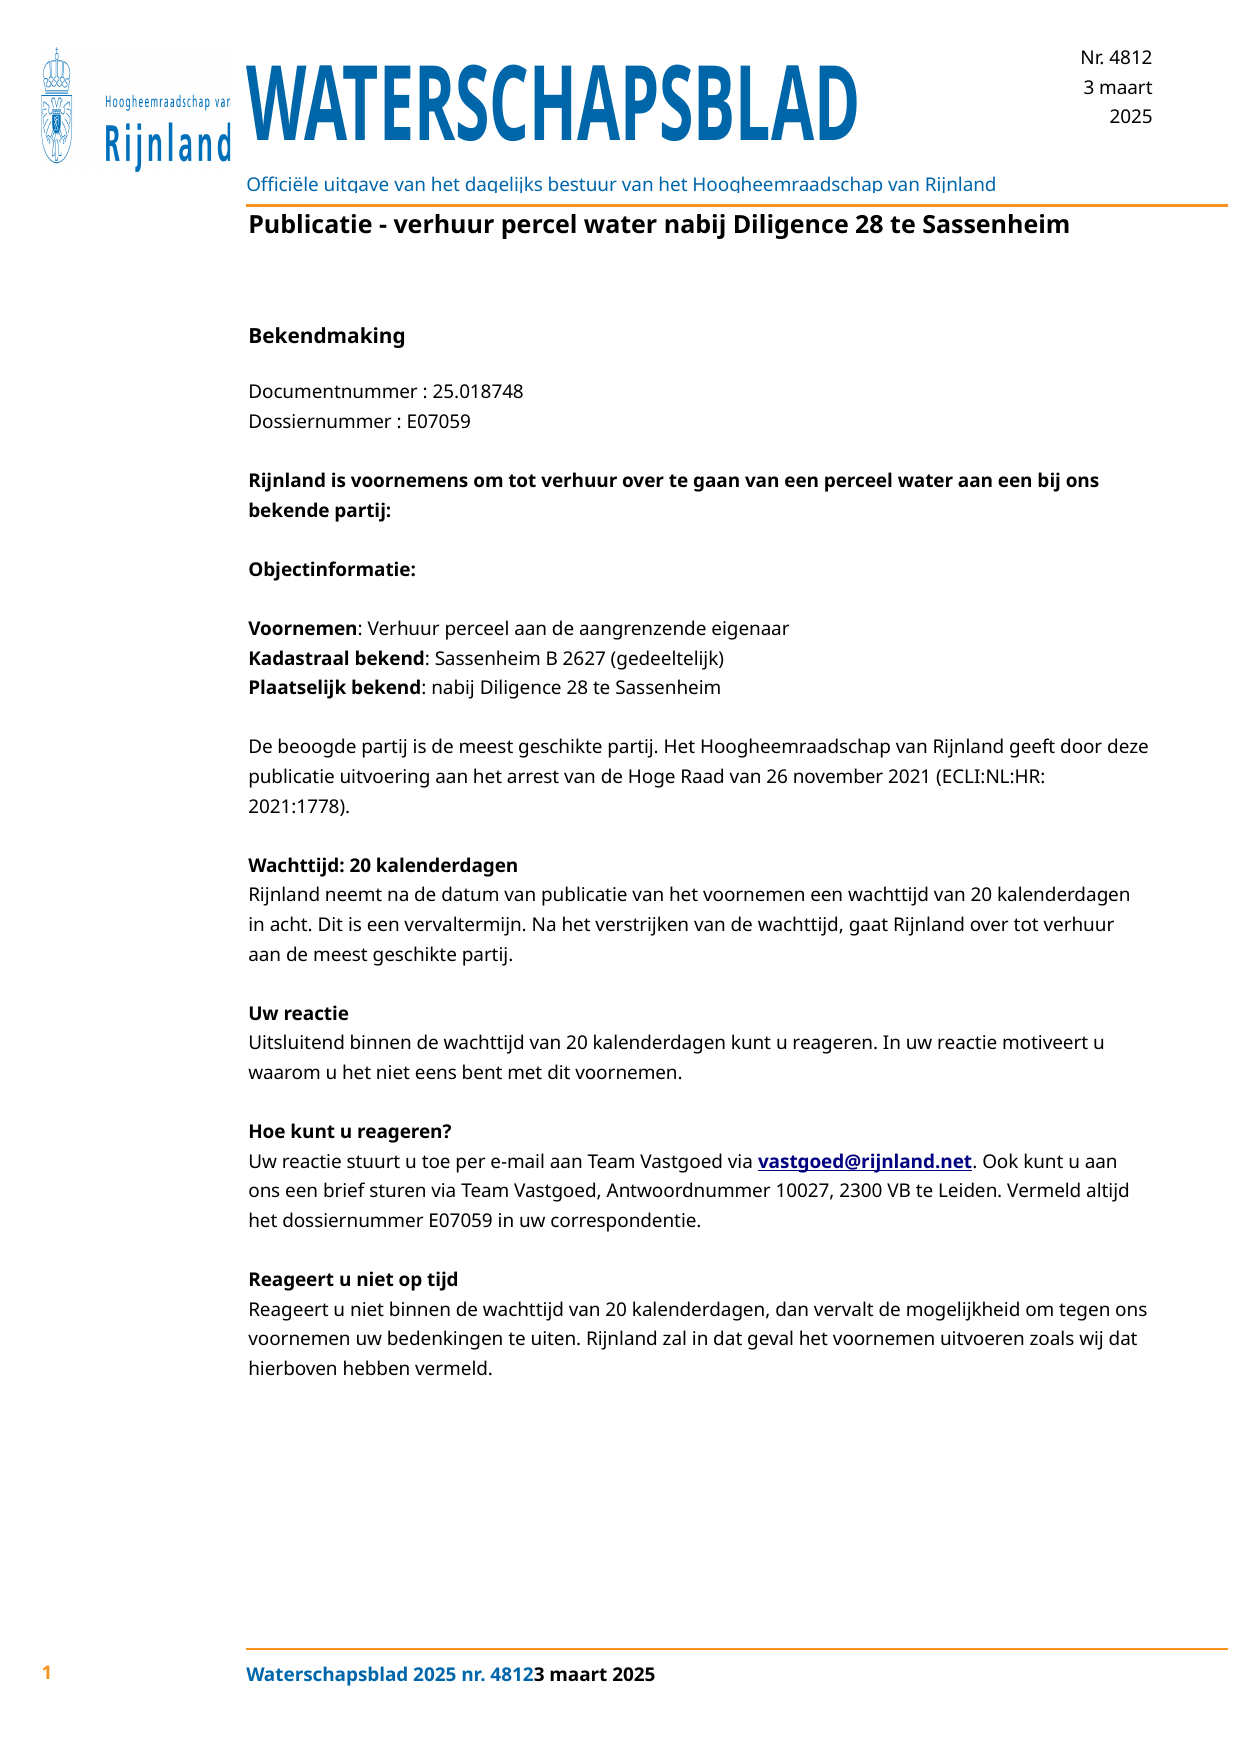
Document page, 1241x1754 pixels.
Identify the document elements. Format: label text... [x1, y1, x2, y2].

text Uw reactie stuurt u toe per e-mail aan Team Vastgoed via vastgoed@rijnland.net. Ook kunt u aan ons een brief sturen via Team Vastgoed, Antwoordnummer 10027, 2300 VB te Leiden. Vermeld altijd het dossiernummer E07059 in uw correspondentie. [248, 1148, 1152, 1233]
picture [41, 47, 231, 172]
text Bekendmaking [248, 321, 1152, 349]
text De beoogde partij is de meest geschikte partij. Het Hoogheemraadschap van Rijnland geeft door deze publicatie uitvoering aan het arrest van de Hoge Raad van 26 november 2021 (ECLI:NL:HR: 2021:1778). [248, 734, 1152, 819]
text Plaatselijk bekend: nabij Diligence 28 te Sassenheim [248, 674, 1152, 700]
text Publicatie - verhuur percel water nabij Diligence 28 te Sassenheim [248, 207, 1152, 241]
text Reageert u niet op tijd [248, 1266, 1152, 1292]
text Documentnummer : 25.018748 [248, 379, 1152, 404]
text Wachttijd: 20 kalenderdagen [248, 852, 1152, 878]
text Objectinformatie: [248, 556, 1152, 582]
text Kadastraal bekend: Sassenheim B 2627 (gedeeltelijk) [248, 645, 1152, 671]
text Rijnland neemt na de datum van publicatie van het voornemen een wachttijd van 20 kalenderdagen in acht. Dit is een vervaltermijn. Na het verstrijken van de wachttijd, gaat Rijnland over tot verhuur aan de meest geschikte partij. [248, 882, 1152, 967]
text Hoe kunt u reageren? [248, 1118, 1152, 1144]
text Voornemen: Verhuur perceel aan de aangrenzende eigenaar [248, 615, 1152, 641]
text Uitsluitend binnen de wachttijd van 20 kalenderdagen kunt u reageren. In uw reactie motiveert u waarom u het niet eens bent met dit voornemen. [248, 1029, 1152, 1085]
text Reageert u niet binnen de wachttijd van 20 kalenderdagen, dan vervalt de mogelijkheid om tegen ons voornemen uw bedenkingen te uiten. Rijnland zal in dat geval het voornemen uitvoeren zoals wij dat hierboven hebben vermeld. [248, 1296, 1152, 1381]
text Uw reactie [248, 1000, 1152, 1026]
text Rijnland is voornemens om tot verhuur over te gaan van een perceel water aan een bij ons bekende partij: [248, 467, 1152, 523]
text Dossiernummer : E07059 [248, 408, 1152, 434]
